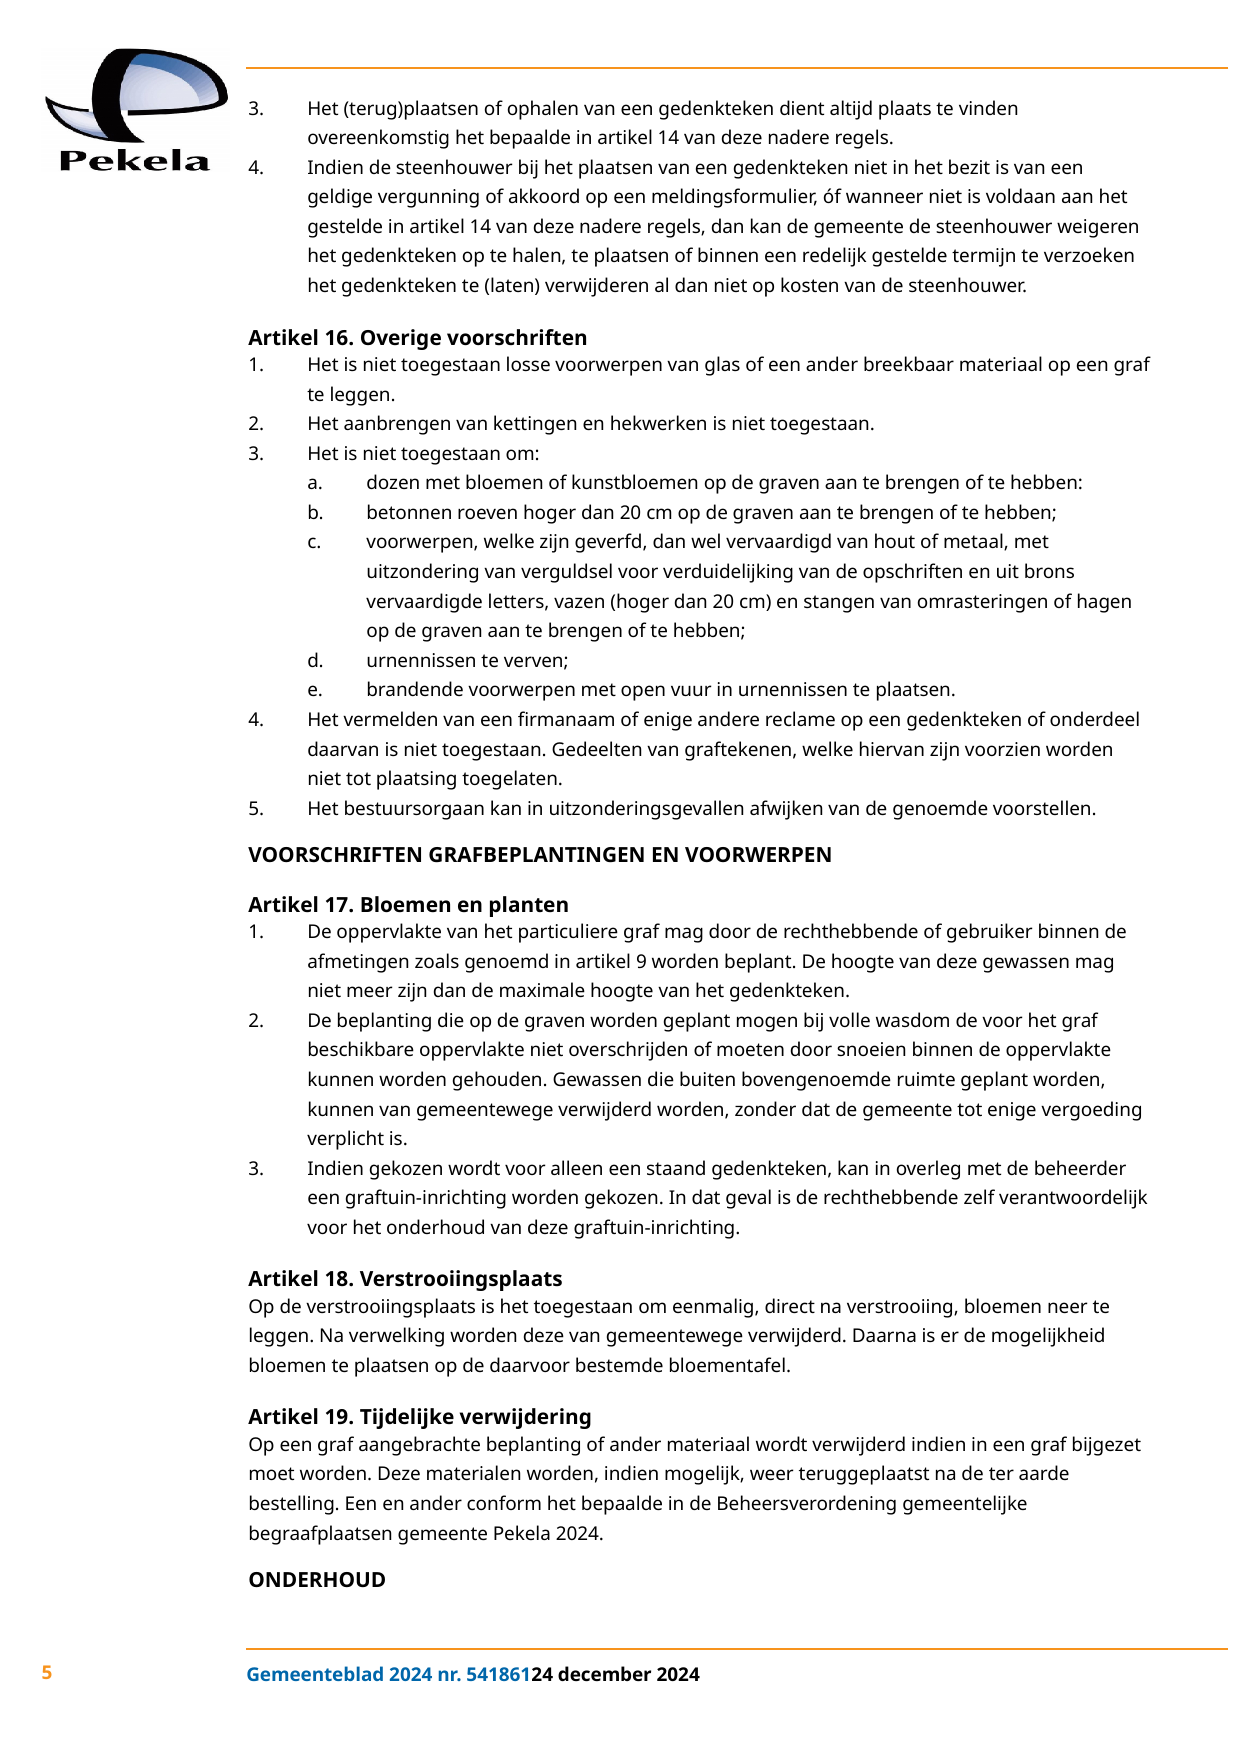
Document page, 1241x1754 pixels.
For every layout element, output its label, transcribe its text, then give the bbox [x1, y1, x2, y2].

list Het aanbrengen van kettingen en hekwerken is niet toegestaan. [248, 410, 1152, 436]
list Indien de steenhouwer bij het plaatsen van een gedenkteken niet in het bezit is van een geldige vergunning of akkoord op een meldingsformulier, óf wanneer niet is voldaan aan het gestelde in artikel 14 van deze nadere regels, dan kan de gemeente de steenhouwer weigeren het gedenkteken op te halen, te plaatsen of binnen een redelijk gestelde termijn te verzoeken het gedenkteken te (laten) verwijderen al dan niet op kosten van de steenhouwer. [248, 154, 1152, 298]
list brandende voorwerpen met open vuur in urnennissen te plaatsen. [307, 677, 1152, 702]
list De oppervlakte van het particuliere graf mag door de rechthebbende of gebruiker binnen de afmetingen zoals genoemd in artikel 9 worden beplant. De hoogte van deze gewassen mag niet meer zijn dan de maximale hoogte van het gedenkteken. [248, 918, 1152, 1003]
text Artikel 18. Verstrooiingsplaats [248, 1264, 1152, 1293]
list betonnen roeven hoger dan 20 cm op de graven aan te brengen of te hebben; [307, 499, 1152, 525]
text Artikel 17. Bloemen en planten [248, 890, 1152, 918]
list Het is niet toegestaan losse voorwerpen van glas of een ander breekbaar materiaal op een graf te leggen. [248, 351, 1152, 406]
text VOORSCHRIFTEN GRAFBEPLANTINGEN EN VOORWERPEN [248, 841, 1152, 869]
text Artikel 16. Overige voorschriften [248, 323, 1152, 351]
text Op een graf aangebrachte beplanting of ander materiaal wordt verwijderd indien in een graf bijgezet moet worden. Deze materialen worden, indien mogelijk, weer teruggeplaatst na de ter aarde bestelling. Een en ander conform het bepaalde in de Beheersverordening gemeentelijke begraafplaatsen gemeente Pekela 2024. [248, 1431, 1152, 1545]
text ONDERHOUD [248, 1565, 1152, 1594]
list Het is niet toegestaan om: [248, 440, 1152, 466]
list Indien gekozen wordt voor alleen een staand gedenkteken, kan in overleg met de beheerder een graftuin-inrichting worden gekozen. In dat geval is de rechthebbende zelf verantwoordelijk voor het onderhoud van deze graftuin-inrichting. [248, 1155, 1152, 1240]
list dozen met bloemen of kunstbloemen op de graven aan te brengen of te hebben: [307, 469, 1152, 495]
text Op de verstrooiingsplaats is het toegestaan om eenmalig, direct na verstrooiing, bloemen neer te leggen. Na verwelking worden deze van gemeentewege verwijderd. Daarna is er de mogelijkheid bloemen te plaatsen op de daarvoor bestemde bloementafel. [248, 1293, 1152, 1378]
list urnennissen te verven; [307, 647, 1152, 673]
list Het (terug)plaatsen of ophalen van een gedenkteken dient altijd plaats te vinden overeenkomstig het bepaalde in artikel 14 van deze nadere regels. [248, 95, 1152, 150]
list Het vermelden van een firmanaam of enige andere reclame op een gedenkteken of onderdeel daarvan is niet toegestaan. Gedeelten van graftekenen, welke hiervan zijn voorzien worden niet tot plaatsing toegelaten. [248, 706, 1152, 791]
text Artikel 19. Tijdelijke verwijdering [248, 1402, 1152, 1431]
picture [41, 47, 231, 172]
list Het bestuursorgaan kan in uitzonderingsgevallen afwijken van de genoemde voorstellen. [248, 795, 1152, 821]
list De beplanting die op de graven worden geplant mogen bij volle wasdom de voor het graf beschikbare oppervlakte niet overschrijden of moeten door snoeien binnen de oppervlakte kunnen worden gehouden. Gewassen die buiten bovengenoemde ruimte geplant worden, kunnen van gemeentewege verwijderd worden, zonder dat de gemeente tot enige vergoeding verplicht is. [248, 1007, 1152, 1151]
list voorwerpen, welke zijn geverfd, dan wel vervaardigd van hout of metaal, met uitzondering van verguldsel voor verduidelijking van de opschriften en uit brons vervaardigde letters, vazen (hoger dan 20 cm) en stangen van omrasteringen of hagen op de graven aan te brengen of te hebben; [307, 529, 1152, 643]
